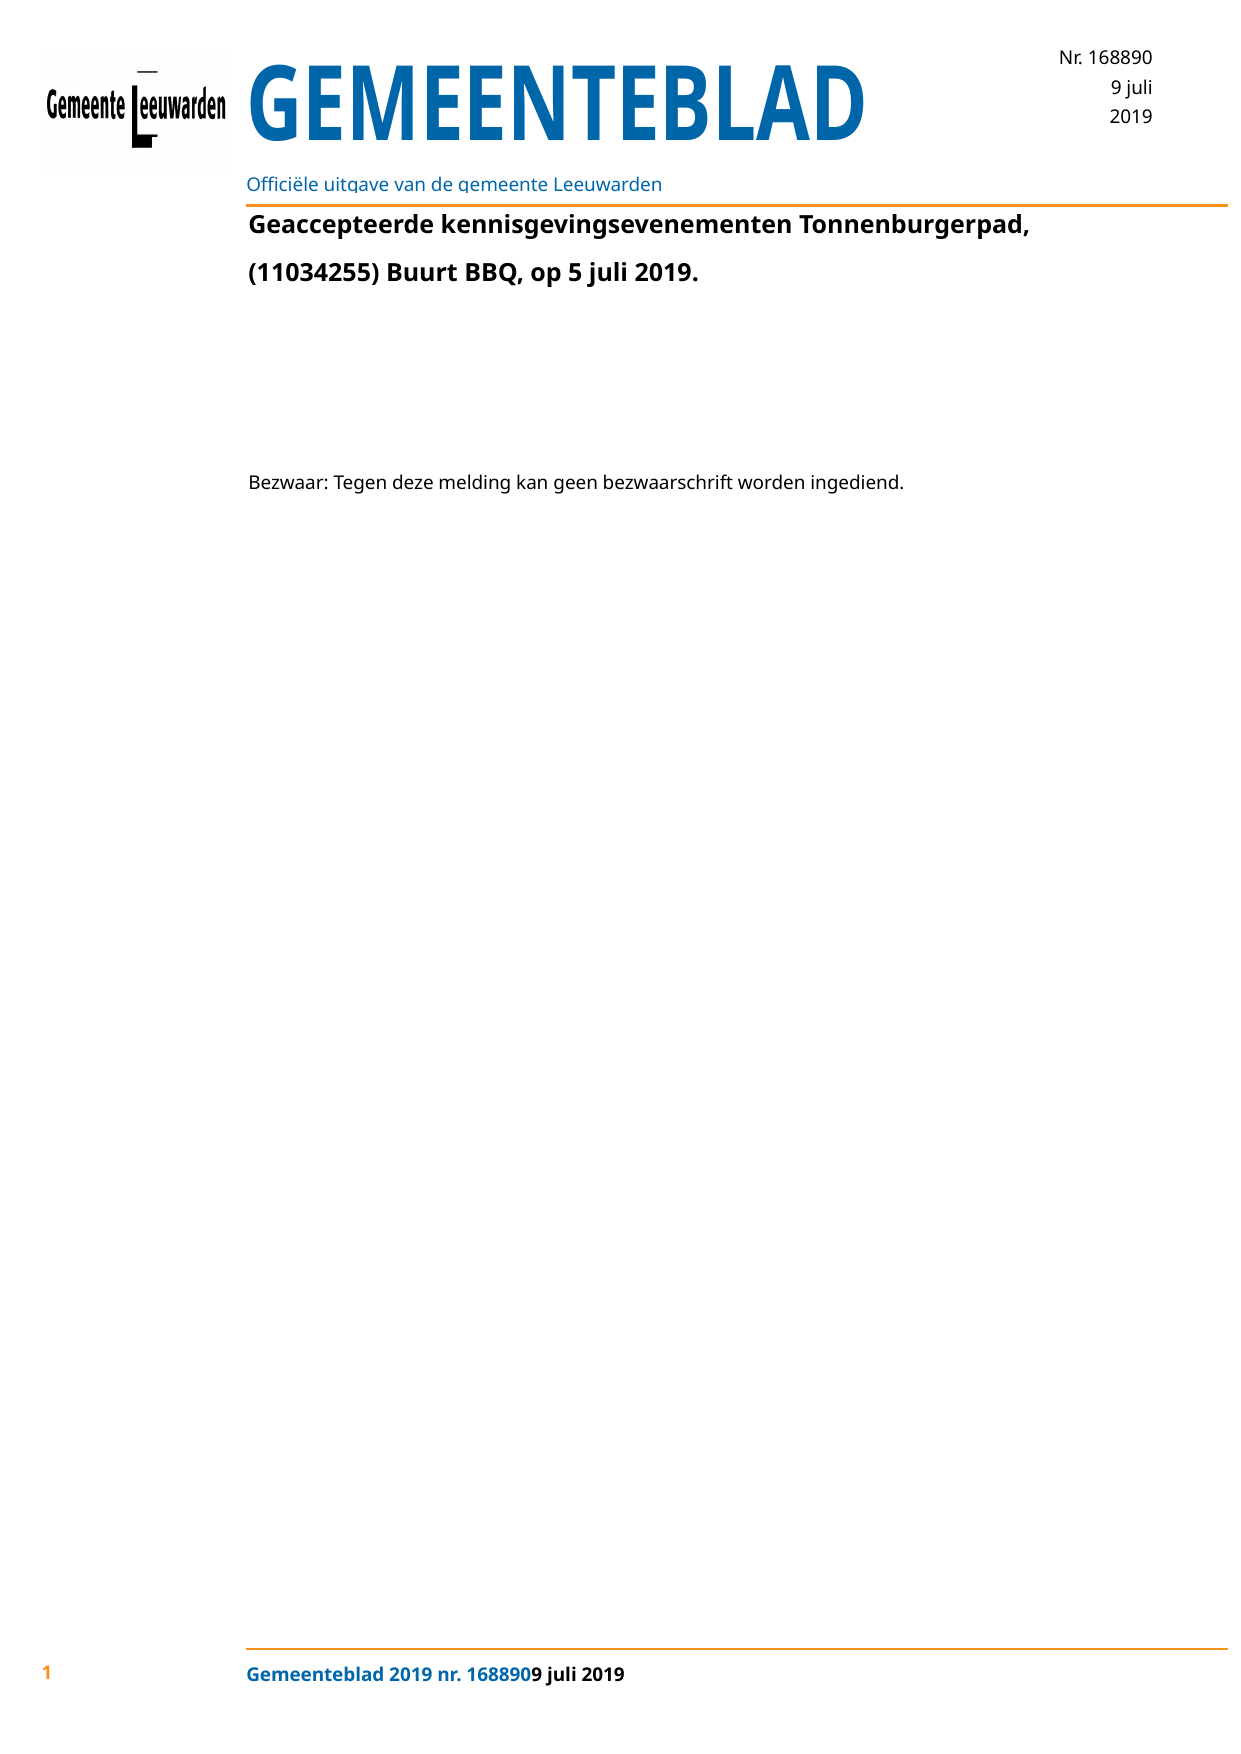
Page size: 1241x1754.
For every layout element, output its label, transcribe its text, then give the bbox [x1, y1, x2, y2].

picture [41, 47, 231, 172]
text Geaccepteerde kennisgevingsevenementen Tonnenburgerpad, (11034255) Buurt BBQ, op 5 juli 2019. [248, 207, 1152, 288]
text Bezwaar: Tegen deze melding kan geen bezwaarschrift worden ingediend. [248, 469, 1152, 495]
